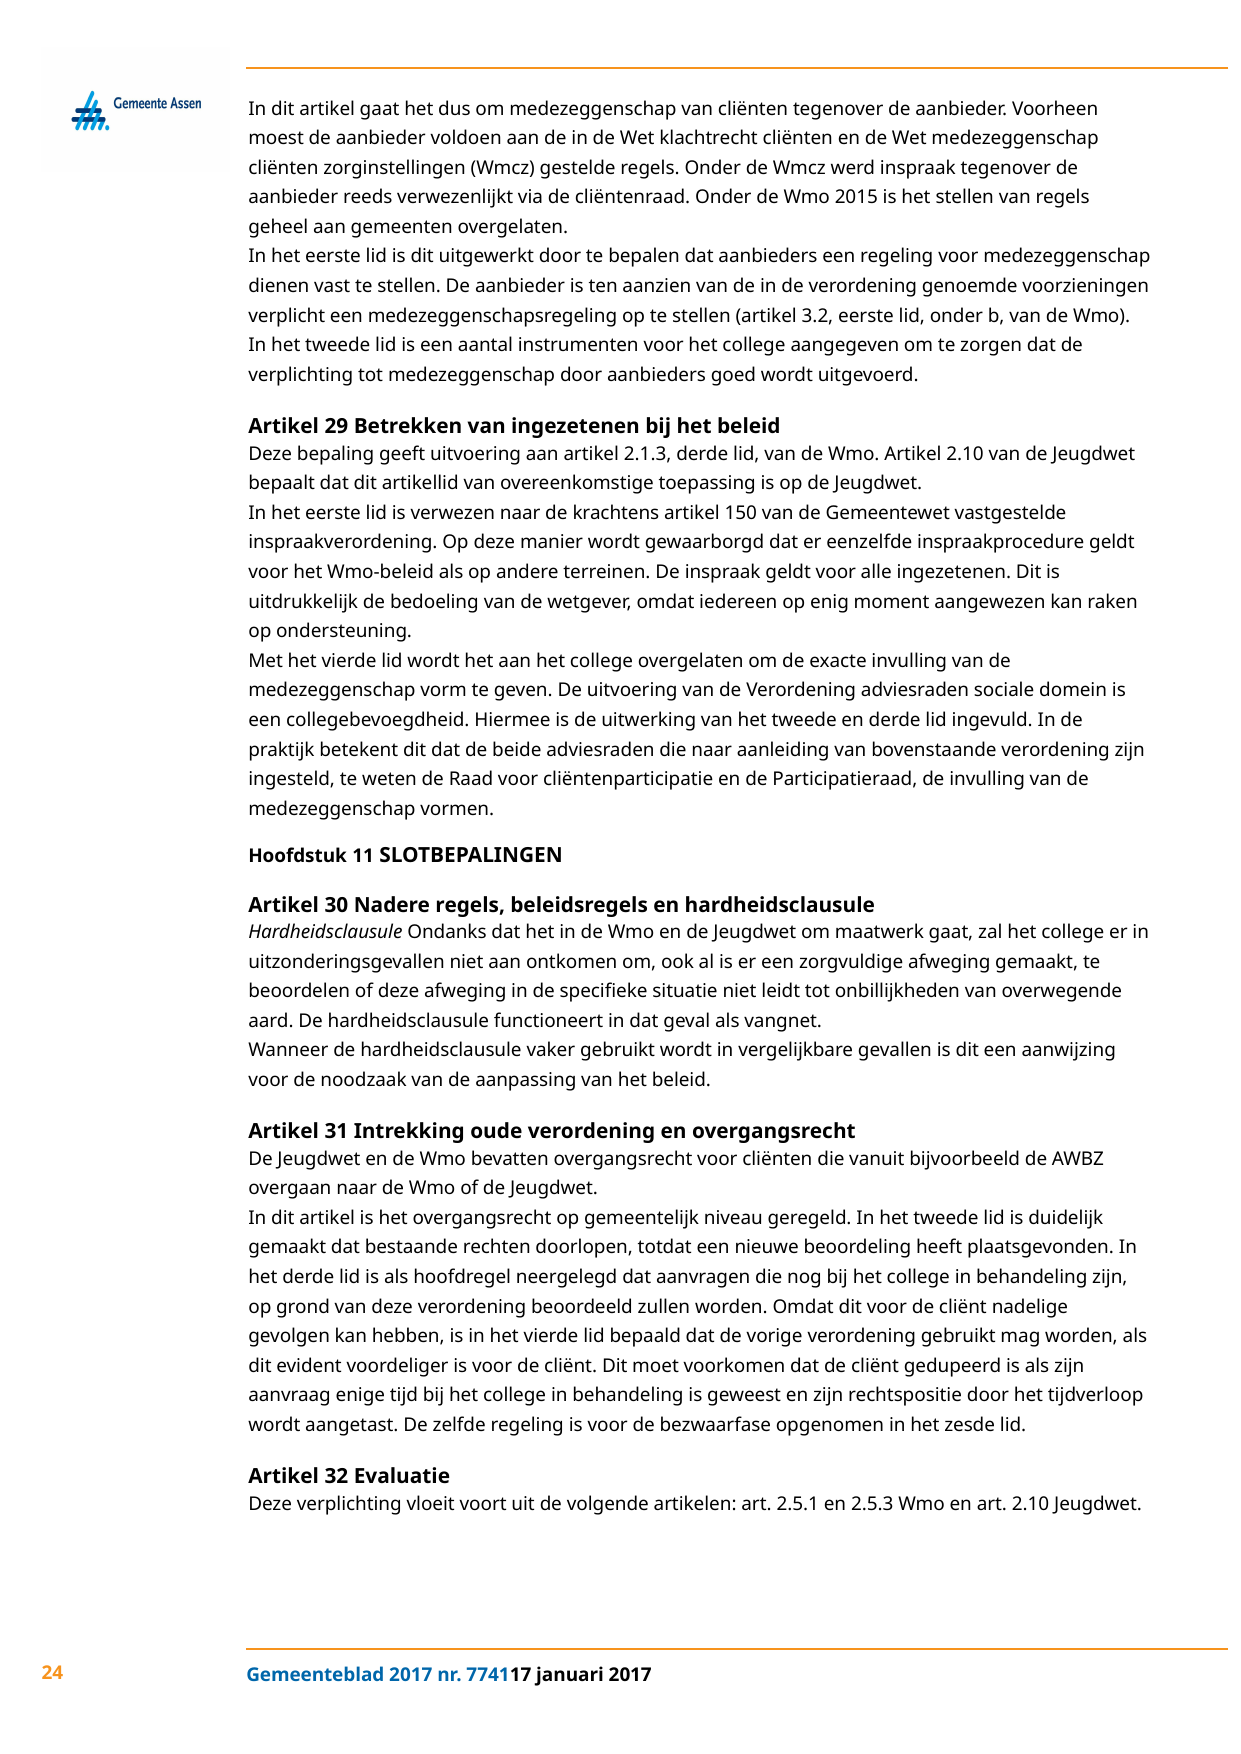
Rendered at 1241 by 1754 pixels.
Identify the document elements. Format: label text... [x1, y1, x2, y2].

text Artikel 32 Evaluatie [248, 1462, 1152, 1490]
text In het tweede lid is een aantal instrumenten voor het college aangegeven om te zorgen dat de verplichting tot medezeggenschap door aanbieders goed wordt uitgevoerd. [248, 331, 1152, 387]
text Wanneer de hardheidsclausule vaker gebruikt wordt in vergelijkbare gevallen is dit een aanwijzing voor de noodzaak van de aanpassing van het beleid. [248, 1037, 1152, 1092]
text Deze verplichting vloeit voort uit de volgende artikelen: art. 2.5.1 en 2.5.3 Wmo en art. 2.10 Jeugdwet. [248, 1490, 1152, 1516]
text In het eerste lid is dit uitgewerkt door te bepalen dat aanbieders een regeling voor medezeggenschap dienen vast te stellen. De aanbieder is ten aanzien van de in de verordening genoemde voorzieningen verplicht een medezeggenschapsregeling op te stellen (artikel 3.2, eerste lid, onder b, van de Wmo). [248, 243, 1152, 328]
text Hardheidsclausule Ondanks dat het in de Wmo en de Jeugdwet om maatwerk gaat, zal het college er in uitzonderingsgevallen niet aan ontkomen om, ook al is er een zorgvuldige afweging gemaakt, te beoordelen of deze afweging in de specifieke situatie niet leidt tot onbillijkheden van overwegende aard. De hardheidsclausule functioneert in dat geval als vangnet. [248, 918, 1152, 1033]
text Hoofdstuk 11 SLOTBEPALINGEN [248, 841, 1152, 869]
text In het eerste lid is verwezen naar de krachtens artikel 150 van de Gemeentewet vastgestelde inspraakverordening. Op deze manier wordt gewaarborgd dat er eenzelfde inspraakprocedure geldt voor het Wmo-beleid als op andere terreinen. De inspraak geldt voor alle ingezetenen. Dit is uitdrukkelijk de bedoeling van de wetgever, omdat iedereen op enig moment aangewezen kan raken op ondersteuning. [248, 499, 1152, 643]
text Artikel 31 Intrekking oude verordening en overgangsrecht [248, 1117, 1152, 1145]
text In dit artikel gaat het dus om medezeggenschap van cliënten tegenover de aanbieder. Voorheen moest de aanbieder voldoen aan de in de Wet klachtrecht cliënten en de Wet medezeggenschap cliënten zorginstellingen (Wmcz) gestelde regels. Onder de Wmcz werd inspraak tegenover de aanbieder reeds verwezenlijkt via de cliëntenraad. Onder de Wmo 2015 is het stellen van regels geheel aan gemeenten overgelaten. [248, 95, 1152, 239]
text Artikel 29 Betrekken van ingezetenen bij het beleid [248, 411, 1152, 440]
text Artikel 30 Nadere regels, beleidsregels en hardheidsclausule [248, 890, 1152, 918]
picture [41, 47, 231, 172]
text Met het vierde lid wordt het aan het college overgelaten om de exacte invulling van de medezeggenschap vorm te geven. De uitvoering van de Verordening adviesraden sociale domein is een collegebevoegdheid. Hiermee is de uitwerking van het tweede en derde lid ingevuld. In de praktijk betekent dit dat de beide adviesraden die naar aanleiding van bovenstaande verordening zijn ingesteld, te weten de Raad voor cliëntenparticipatie en de Participatieraad, de invulling van de medezeggenschap vormen. [248, 647, 1152, 821]
text In dit artikel is het overgangsrecht op gemeentelijk niveau geregeld. In het tweede lid is duidelijk gemaakt dat bestaande rechten doorlopen, totdat een nieuwe beoordeling heeft plaatsgevonden. In het derde lid is als hoofdregel neergelegd dat aanvragen die nog bij het college in behandeling zijn, op grond van deze verordening beoordeeld zullen worden. Omdat dit voor de cliënt nadelige gevolgen kan hebben, is in het vierde lid bepaald dat de vorige verordening gebruikt mag worden, als dit evident voordeliger is voor de cliënt. Dit moet voorkomen dat de cliënt gedupeerd is als zijn aanvraag enige tijd bij het college in behandeling is geweest en zijn rechtspositie door het tijdverloop wordt aangetast. De zelfde regeling is voor de bezwaarfase opgenomen in het zesde lid. [248, 1204, 1152, 1437]
text Deze bepaling geeft uitvoering aan artikel 2.1.3, derde lid, van de Wmo. Artikel 2.10 van de Jeugdwet bepaalt dat dit artikellid van overeenkomstige toepassing is op de Jeugdwet. [248, 440, 1152, 495]
text De Jeugdwet en de Wmo bevatten overgangsrecht voor cliënten die vanuit bijvoorbeeld de AWBZ overgaan naar de Wmo of de Jeugdwet. [248, 1145, 1152, 1200]
